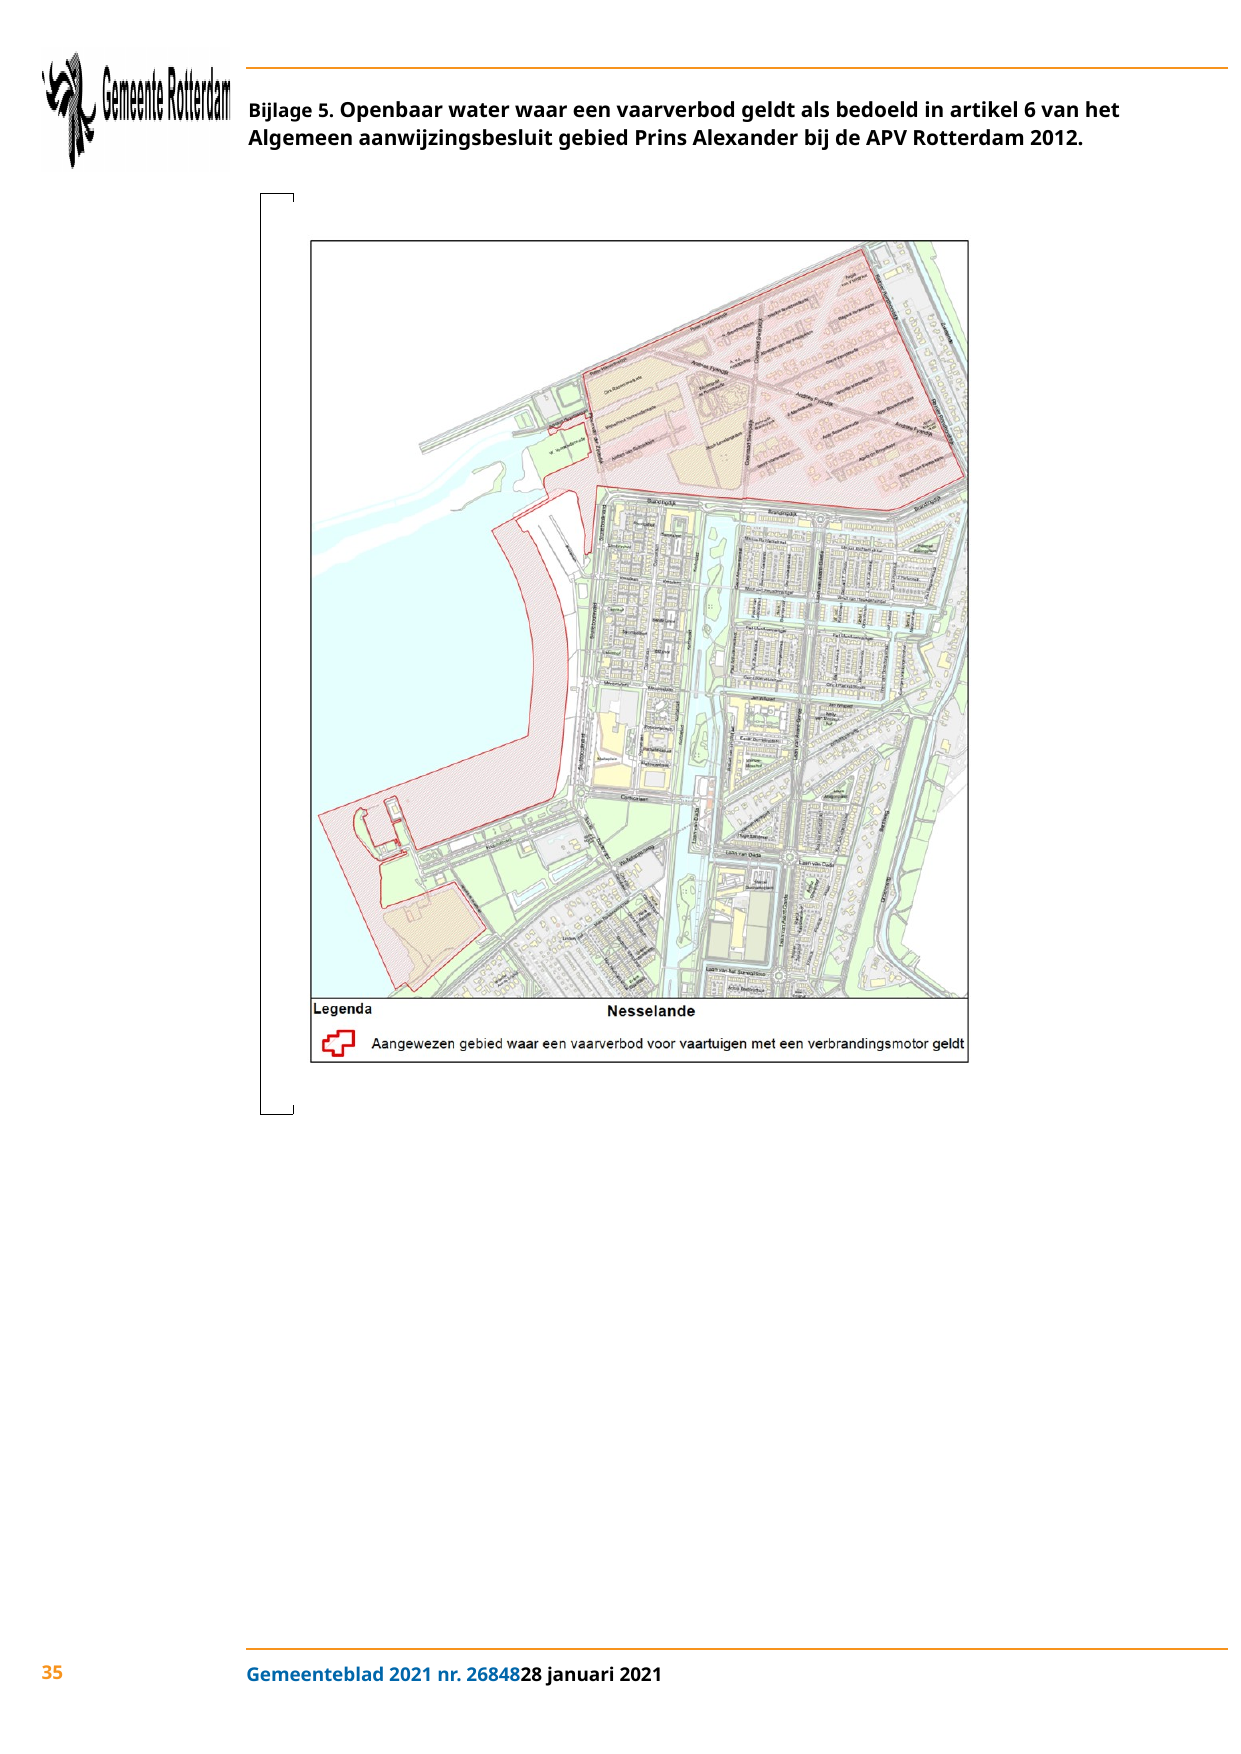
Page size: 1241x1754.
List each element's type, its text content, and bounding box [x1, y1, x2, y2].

picture [268, 202, 1008, 1105]
picture [41, 47, 231, 172]
text Bijlage 5. Openbaar water waar een vaarverbod geldt als bedoeld in artikel 6 van het Algemeen aanwijzingsbesluit gebied Prins Alexander bij de APV Rotterdam 2012. [248, 95, 1152, 152]
